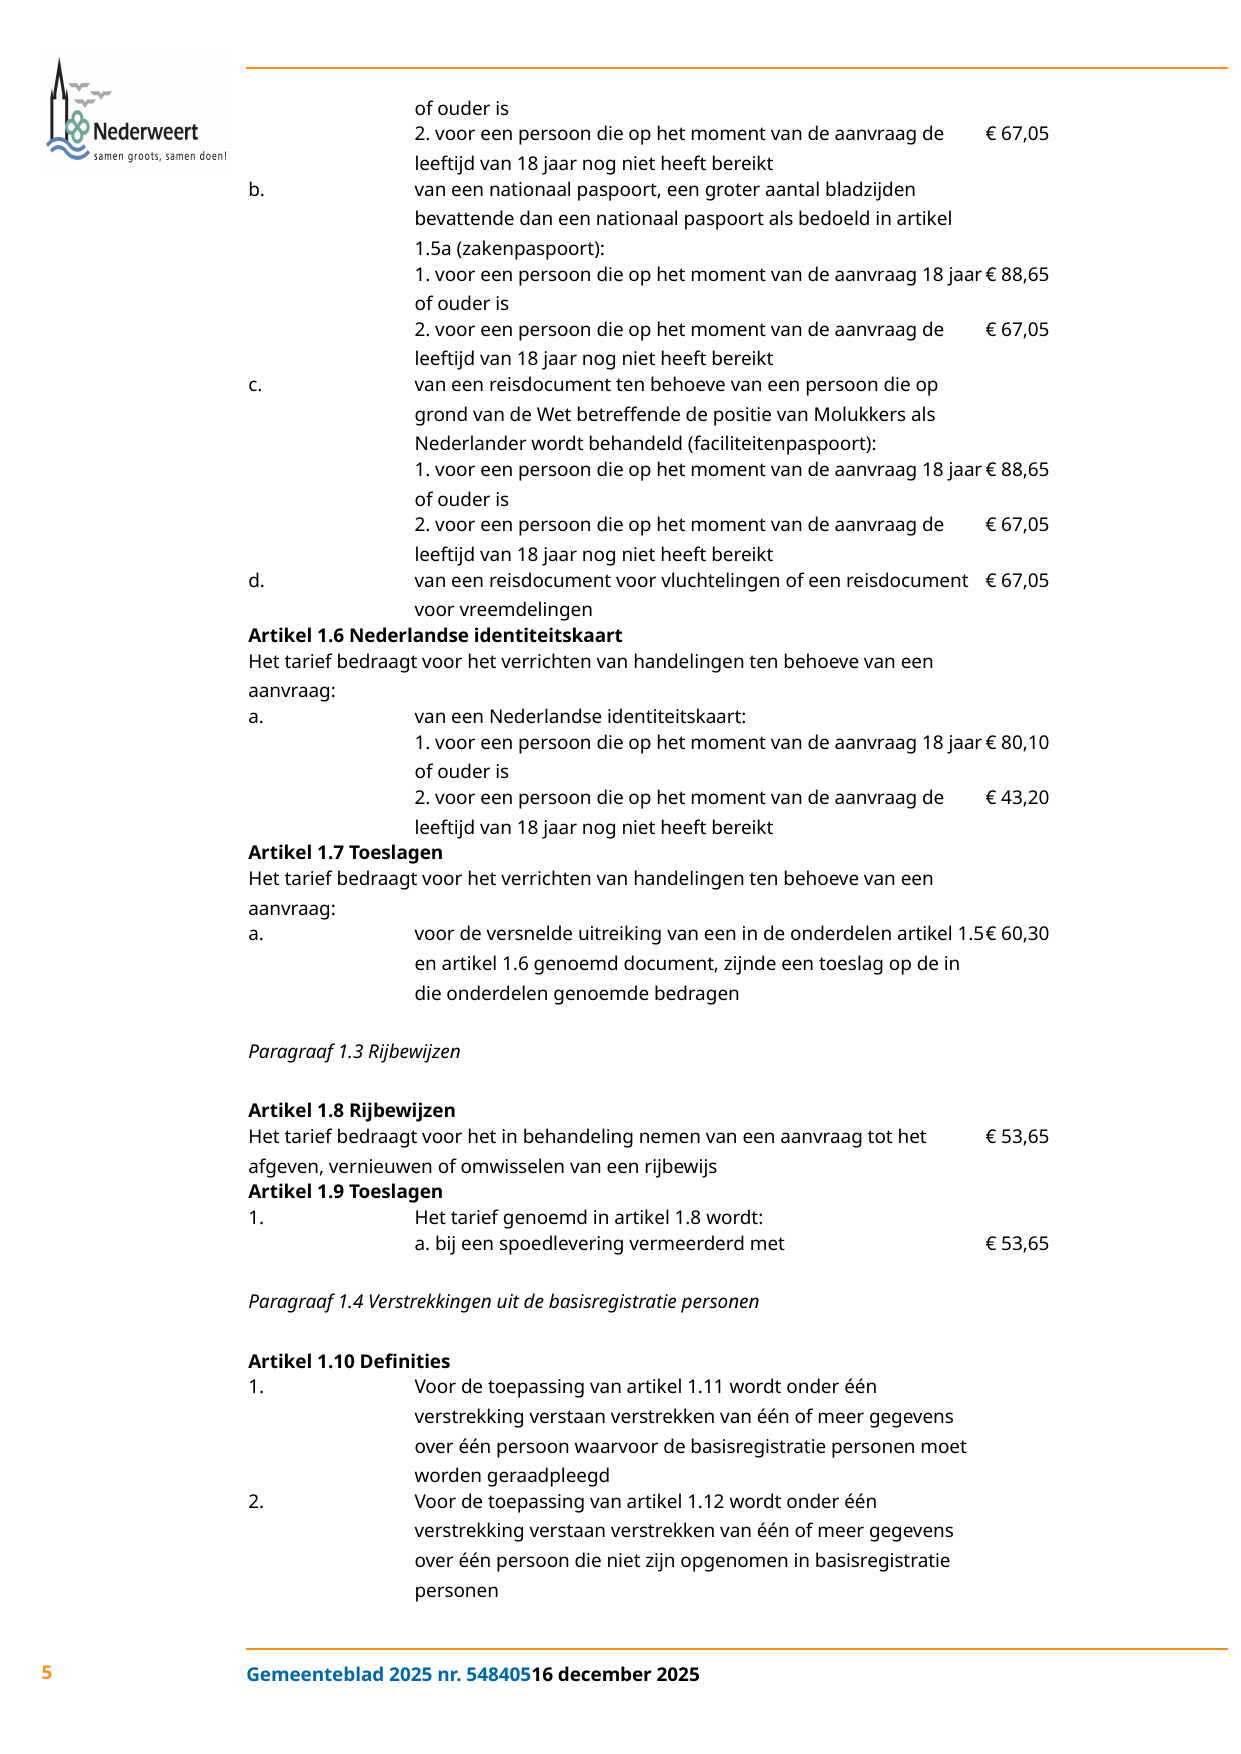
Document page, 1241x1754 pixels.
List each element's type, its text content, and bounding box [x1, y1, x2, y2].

table_cell [985, 865, 1152, 921]
table_cell d. [248, 567, 414, 622]
table_cell € 53,65 [985, 1123, 1152, 1179]
table_cell [248, 95, 414, 121]
table_cell van een reisdocument voor vluchtelingen of een reisdocument voor vreemdelingen [414, 567, 985, 622]
table_cell van een Nederlandse identiteitskaart: [414, 703, 985, 729]
table_cell 2. voor een persoon die op het moment van de aanvraag de leeftijd van 18 jaar nog niet heeft bereikt [414, 316, 985, 371]
table_cell Voor de toepassing van artikel 1.12 wordt onder één verstrekking verstaan verstrekken van één of meer gegevens over één persoon die niet zijn opgenomen in basisregistratie personen [414, 1488, 985, 1603]
table_cell € 67,05 [985, 512, 1152, 567]
table_cell of ouder is [414, 95, 985, 121]
table_cell € 67,05 [985, 121, 1152, 176]
table_cell a. bij een spoedlevering vermeerderd met [414, 1230, 985, 1256]
table_cell voor de versnelde uitreiking van een in de onderdelen artikel 1.5 en artikel 1.6 genoemd document, zijnde een toeslag op de in die onderdelen genoemde bedragen [414, 921, 985, 1006]
table_cell 1. [248, 1204, 414, 1230]
table_cell Het tarief bedraagt voor het in behandeling nemen van een aanvraag tot het afgeven, vernieuwen of omwisselen van een rijbewijs [248, 1123, 985, 1179]
table_cell Het tarief genoemd in artikel 1.8 wordt: [414, 1204, 985, 1230]
table_cell [248, 729, 414, 784]
table_cell € 67,05 [985, 316, 1152, 371]
table_cell [985, 176, 1152, 261]
table_cell [248, 512, 414, 567]
table_cell c. [248, 371, 414, 456]
table_header Artikel 1.8 Rijbewijzen [248, 1098, 985, 1123]
table_cell van een nationaal paspoort, een groter aantal bladzijden bevattende dan een nationaal paspoort als bedoeld in artikel 1.5a (zakenpaspoort): [414, 176, 985, 261]
table_header [985, 1098, 1152, 1123]
table_cell [248, 456, 414, 512]
table_cell € 53,65 [985, 1230, 1152, 1256]
table_cell [985, 622, 1152, 648]
table_cell Artikel 1.6 Nederlandse identiteitskaart [248, 622, 985, 648]
text Paragraaf 1.3 Rijbewijzen [248, 1038, 1152, 1064]
table_cell 2. voor een persoon die op het moment van de aanvraag de leeftijd van 18 jaar nog niet heeft bereikt [414, 784, 985, 839]
table_cell € 88,65 [985, 456, 1152, 512]
table_cell b. [248, 176, 414, 261]
table_header [985, 1348, 1152, 1374]
table_cell van een reisdocument ten behoeve van een persoon die op grond van de Wet betreffende de positie van Molukkers als Nederlander wordt behandeld (faciliteitenpaspoort): [414, 371, 985, 456]
table_cell [248, 261, 414, 316]
table_cell Het tarief bedraagt voor het verrichten van handelingen ten behoeve van een aanvraag: [248, 648, 985, 703]
table_cell [248, 1230, 414, 1256]
table_cell 1. voor een persoon die op het moment van de aanvraag 18 jaar of ouder is [414, 261, 985, 316]
table_cell Artikel 1.9 Toeslagen [248, 1179, 985, 1204]
picture [41, 47, 231, 172]
table_cell Het tarief bedraagt voor het verrichten van handelingen ten behoeve van een aanvraag: [248, 865, 985, 921]
table_cell [985, 648, 1152, 703]
table_cell 1. [248, 1374, 414, 1488]
table_cell 2. voor een persoon die op het moment van de aanvraag de leeftijd van 18 jaar nog niet heeft bereikt [414, 121, 985, 176]
table_cell € 88,65 [985, 261, 1152, 316]
table_cell 1. voor een persoon die op het moment van de aanvraag 18 jaar of ouder is [414, 456, 985, 512]
table_cell Voor de toepassing van artikel 1.11 wordt onder één verstrekking verstaan verstrekken van één of meer gegevens over één persoon waarvoor de basisregistratie personen moet worden geraadpleegd [414, 1374, 985, 1488]
table_cell [985, 1488, 1152, 1603]
table_cell € 60,30 [985, 921, 1152, 1006]
table_cell [985, 95, 1152, 121]
table_cell [985, 840, 1152, 865]
table_cell a. [248, 703, 414, 729]
table_cell [248, 121, 414, 176]
table_cell [248, 316, 414, 371]
table_cell a. [248, 921, 414, 1006]
table_cell [985, 1374, 1152, 1488]
table_cell 2. voor een persoon die op het moment van de aanvraag de leeftijd van 18 jaar nog niet heeft bereikt [414, 512, 985, 567]
table_cell [985, 703, 1152, 729]
table_cell [985, 1204, 1152, 1230]
table_cell € 67,05 [985, 567, 1152, 622]
table_cell Artikel 1.7 Toeslagen [248, 840, 985, 865]
table_cell € 43,20 [985, 784, 1152, 839]
table_cell 1. voor een persoon die op het moment van de aanvraag 18 jaar of ouder is [414, 729, 985, 784]
text Paragraaf 1.4 Verstrekkingen uit de basisregistratie personen [248, 1289, 1152, 1314]
table_cell [985, 1179, 1152, 1204]
table_cell [985, 371, 1152, 456]
table_cell € 80,10 [985, 729, 1152, 784]
table_cell 2. [248, 1488, 414, 1603]
table_cell [248, 784, 414, 839]
table_header Artikel 1.10 Definities [248, 1348, 985, 1374]
